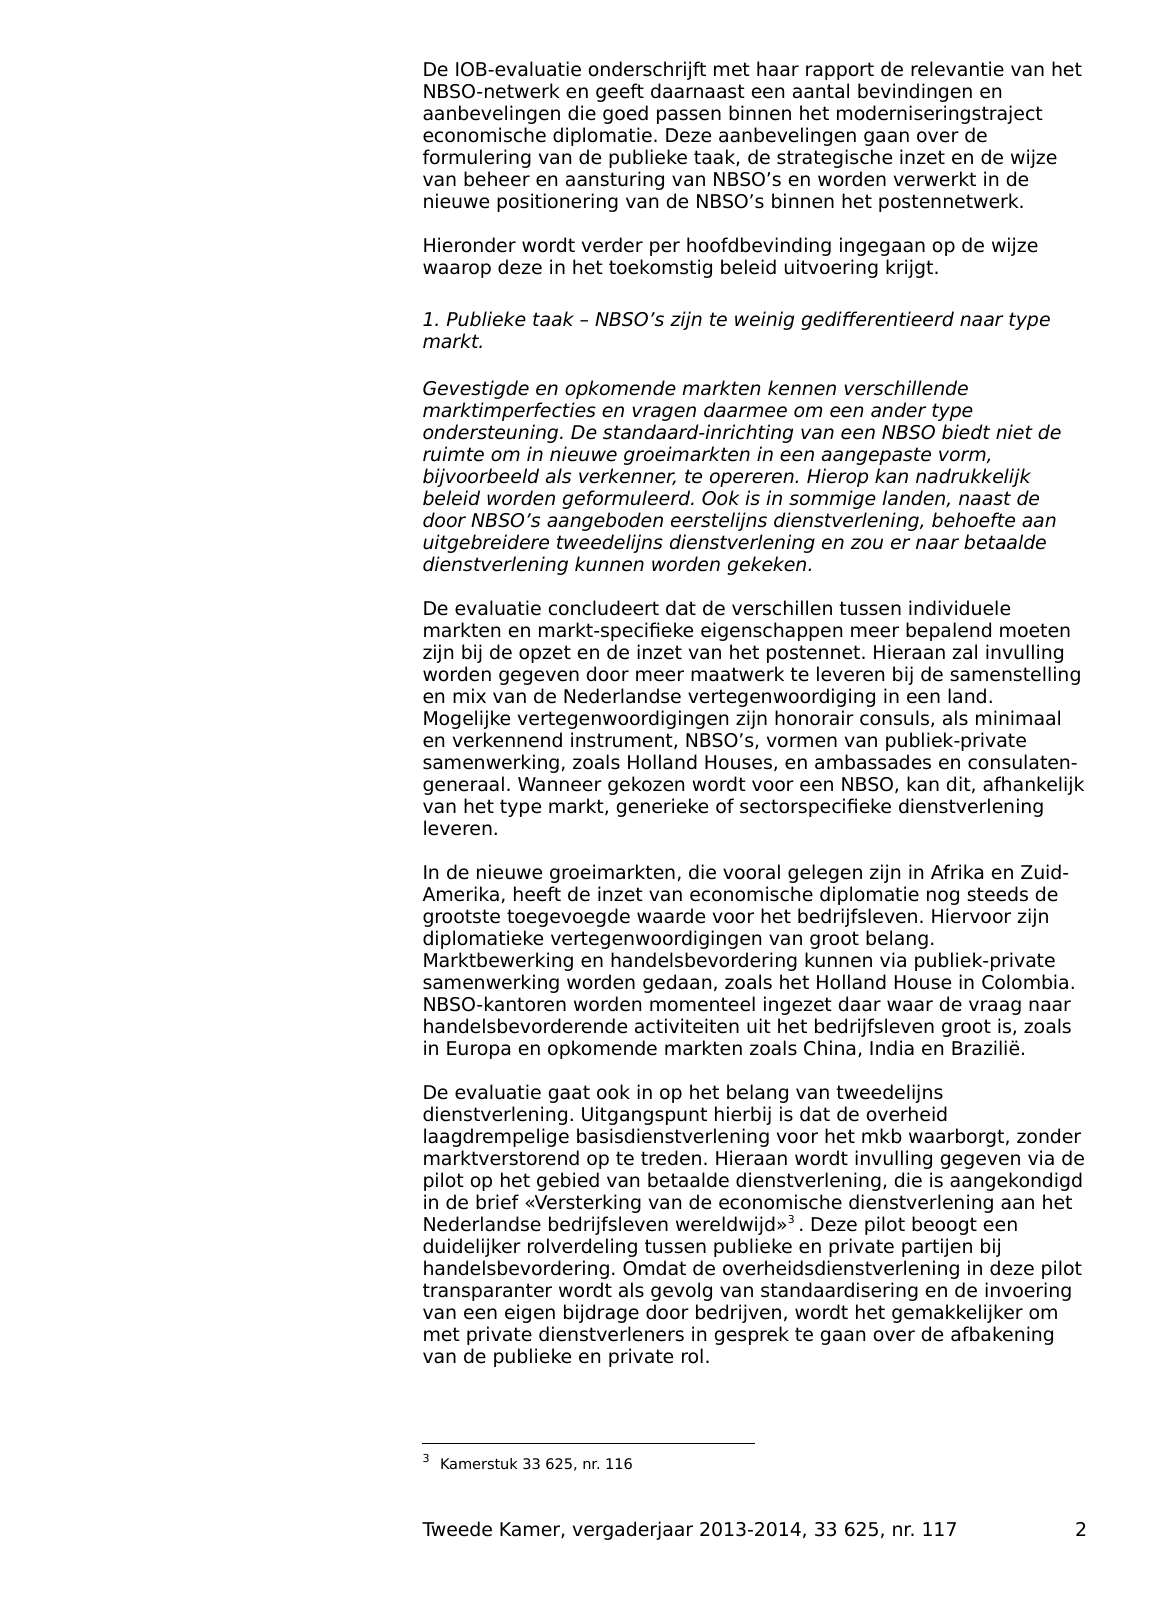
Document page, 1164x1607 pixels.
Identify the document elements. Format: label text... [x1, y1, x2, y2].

text Kamerstuk 33 625, nr. 116 [422, 1452, 1087, 1474]
text In de nieuwe groeimarkten, die vooral gelegen zijn in Afrika en Zuid-Amerika, heeft de inzet van economische diplomatie nog steeds de grootste toegevoegde waarde voor het bedrijfsleven. Hiervoor zijn diplomatieke vertegenwoordigingen van groot belang. Marktbewerking en handelsbevordering kunnen via publiek-private samenwerking worden gedaan, zoals het Holland House in Colombia. NBSO-kantoren worden momenteel ingezet daar waar de vraag naar handelsbevorderende activiteiten uit het bedrijfsleven groot is, zoals in Europa en opkomende markten zoals China, India en Brazilië. [422, 862, 1087, 1060]
text De evaluatie concludeert dat de verschillen tussen individuele markten en markt-specifieke eigenschappen meer bepalend moeten zijn bij de opzet en de inzet van het postennet. Hieraan zal invulling worden gegeven door meer maatwerk te leveren bij de samenstelling en mix van de Nederlandse vertegenwoordiging in een land. Mogelijke vertegenwoordigingen zijn honorair consuls, als minimaal en verkennend instrument, NBSO’s, vormen van publiek-private samenwerking, zoals Holland Houses, en ambassades en consulaten-generaal. Wanneer gekozen wordt voor een NBSO, kan dit, afhankelijk van het type markt, generieke of sectorspecifieke dienstverlening leveren. [422, 598, 1087, 840]
text De evaluatie gaat ook in op het belang van tweedelijns dienstverlening. Uitgangspunt hierbij is dat de overheid laagdrempelige basisdienstverlening voor het mkb waarborgt, zonder marktverstorend op te treden. Hieraan wordt invulling gegeven via de pilot op het gebied van betaalde dienstverlening, die is aangekondigd in de brief «Versterking van de economische dienstverlening aan het Nederlandse bedrijfsleven wereldwijd». Deze pilot beoogt een duidelijker rolverdeling tussen publieke en private partijen bij handelsbevordering. Omdat de overheidsdienstverlening in deze pilot transparanter wordt als gevolg van standaardisering en de invoering van een eigen bijdrage door bedrijven, wordt het gemakkelijker om met private dienstverleners in gesprek te gaan over de afbakening van de publieke en private rol. [422, 1082, 1087, 1368]
subtitle 1. Publieke taak – NBSO’s zijn te weinig gedifferentieerd naar type markt. [422, 309, 1087, 353]
text De IOB-evaluatie onderschrijft met haar rapport de relevantie van het NBSO-netwerk en geeft daarnaast een aantal bevindingen en aanbevelingen die goed passen binnen het moderniseringstraject economische diplomatie. Deze aanbevelingen gaan over de formulering van de publieke taak, de strategische inzet en de wijze van beheer en aansturing van NBSO’s en worden verwerkt in de nieuwe positionering van de NBSO’s binnen het postennetwerk. [422, 59, 1087, 213]
text Hieronder wordt verder per hoofdbevinding ingegaan op de wijze waarop deze in het toekomstig beleid uitvoering krijgt. [422, 235, 1087, 279]
text Gevestigde en opkomende markten kennen verschillende marktimperfecties en vragen daarmee om een ander type ondersteuning. De standaard-inrichting van een NBSO biedt niet de ruimte om in nieuwe groeimarkten in een aangepaste vorm, bijvoorbeeld als verkenner, te opereren. Hierop kan nadrukkelijk beleid worden geformuleerd. Ook is in sommige landen, naast de door NBSO’s aangeboden eerstelijns dienstverlening, behoefte aan uitgebreidere tweedelijns dienstverlening en zou er naar betaalde dienstverlening kunnen worden gekeken. [422, 378, 1087, 576]
